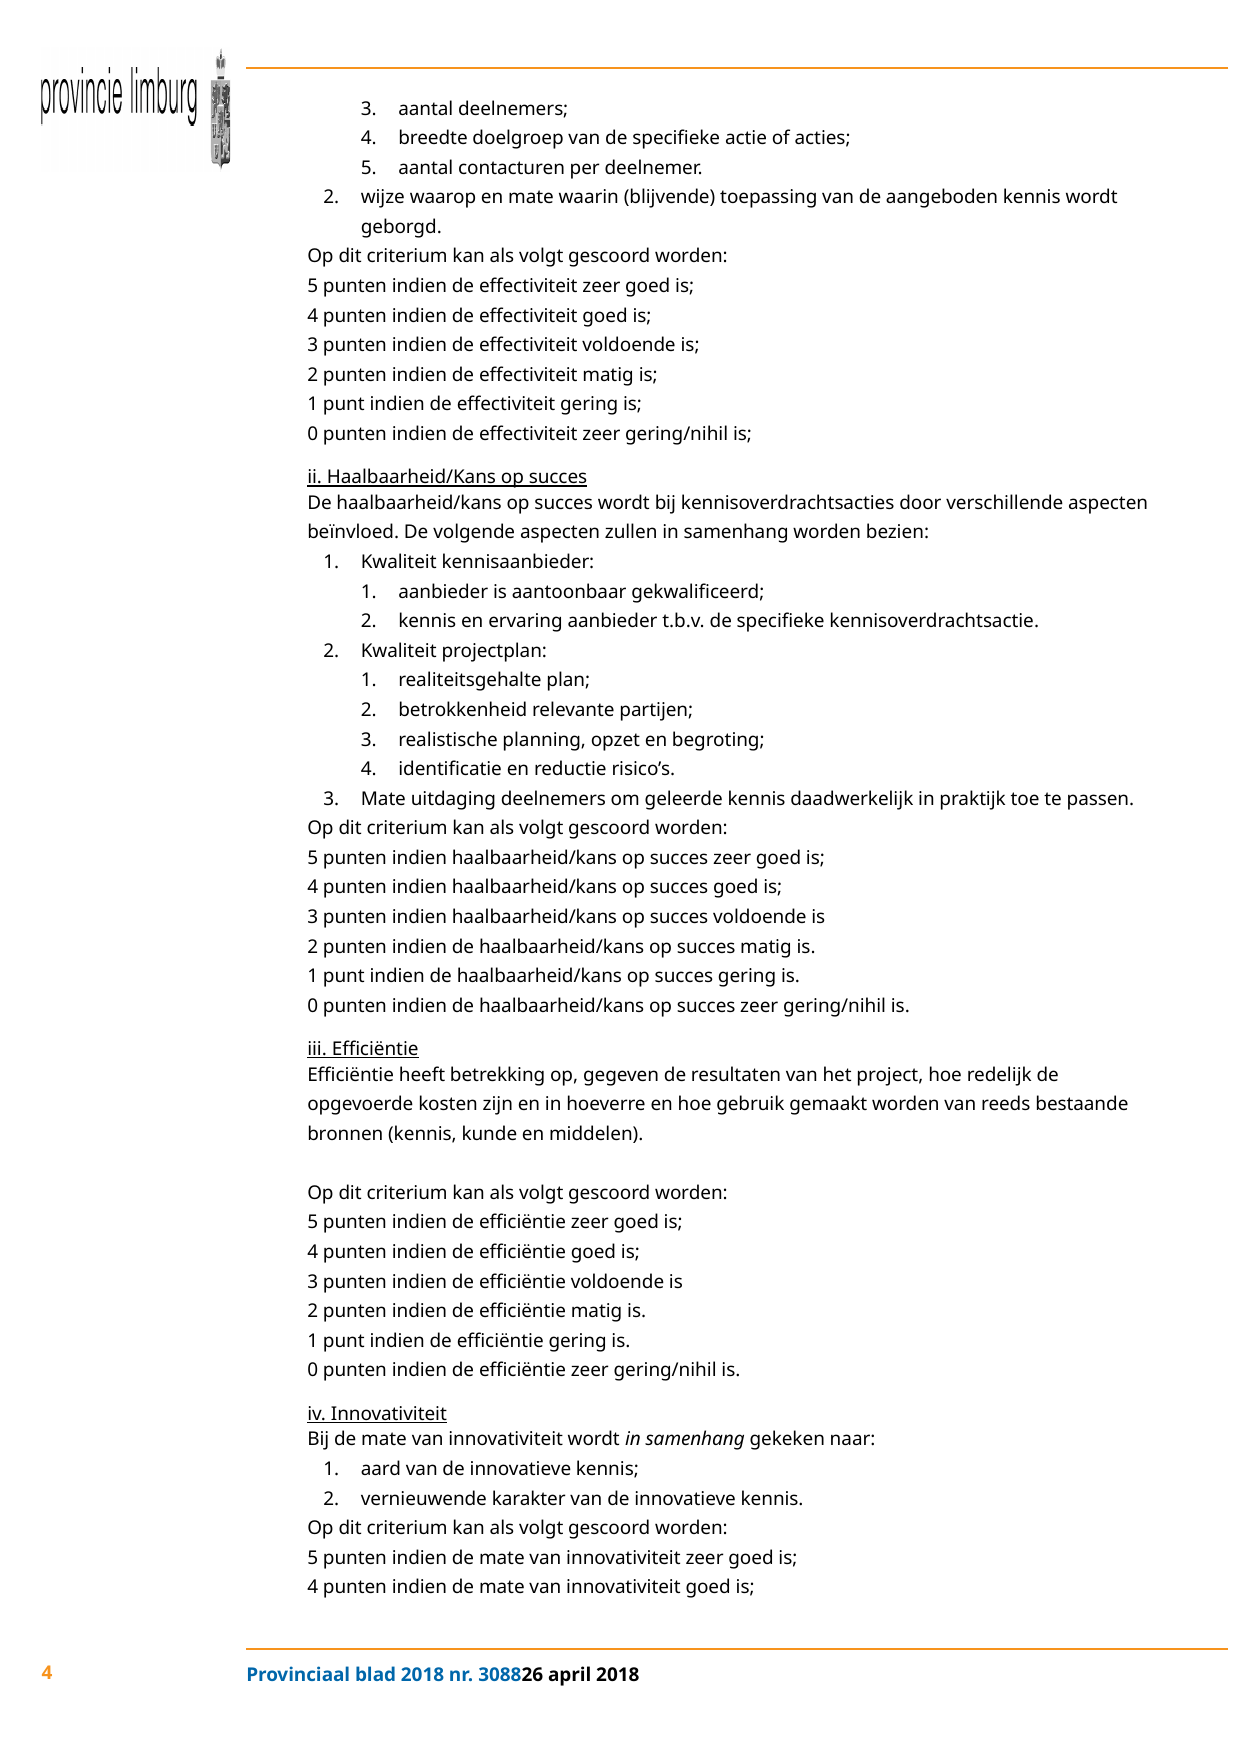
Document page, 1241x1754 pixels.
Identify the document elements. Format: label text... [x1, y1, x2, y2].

list identificatie en reductie risico’s. [361, 755, 1152, 781]
list 0 punten indien de haalbaarheid/kans op succes zeer gering/nihil is. [248, 992, 1152, 1018]
list Kwaliteit projectplan: [323, 637, 1152, 663]
list Op dit criterium kan als volgt gescoord worden: [248, 1514, 1152, 1540]
list Op dit criterium kan als volgt gescoord worden: [248, 814, 1152, 840]
list realiteitsgehalte plan; [361, 667, 1152, 692]
list 0 punten indien de effectiviteit zeer gering/nihil is; [248, 420, 1152, 446]
list Mate uitdaging deelnemers om geleerde kennis daadwerkelijk in praktijk toe te passen. [323, 785, 1152, 811]
list 4 punten indien de effectiviteit goed is; [248, 302, 1152, 328]
list 5 punten indien de effectiviteit zeer goed is; [248, 272, 1152, 298]
list 4 punten indien haalbaarheid/kans op succes goed is; [248, 874, 1152, 899]
list 1 punt indien de effectiviteit gering is; [248, 391, 1152, 416]
list 5 punten indien de efficiëntie zeer goed is; [248, 1209, 1152, 1234]
list betrokkenheid relevante partijen; [361, 696, 1152, 722]
list 4 punten indien de efficiëntie goed is; [248, 1238, 1152, 1264]
list 5 punten indien de mate van innovativiteit zeer goed is; [248, 1544, 1152, 1569]
list kennis en ervaring aanbieder t.b.v. de specifieke kennisoverdrachtsactie. [361, 607, 1152, 633]
list aanbieder is aantoonbaar gekwalificeerd; [361, 578, 1152, 603]
list Op dit criterium kan als volgt gescoord worden: [248, 243, 1152, 268]
list 3 punten indien de effectiviteit voldoende is; [248, 331, 1152, 357]
list Efficiëntie heeft betrekking op, gegeven de resultaten van het project, hoe redelijk de opgevoerde kosten zijn en in hoeverre en hoe gebruik gemaakt worden van reeds bestaande bronnen (kennis, kunde en middelen). [248, 1061, 1152, 1146]
list iv. Innovativiteit [248, 1400, 1152, 1426]
list 3 punten indien de efficiëntie voldoende is [248, 1268, 1152, 1294]
picture [41, 47, 231, 172]
list Op dit criterium kan als volgt gescoord worden: [248, 1179, 1152, 1205]
list iii. Efficiëntie [248, 1035, 1152, 1061]
list Bij de mate van innovativiteit wordt in samenhang gekeken naar: [248, 1426, 1152, 1451]
list 2 punten indien de effectiviteit matig is; [248, 361, 1152, 387]
list Kwaliteit kennisaanbieder: [323, 548, 1152, 574]
list De haalbaarheid/kans op succes wordt bij kennisoverdrachtsacties door verschillende aspecten beïnvloed. De volgende aspecten zullen in samenhang worden bezien: [248, 489, 1152, 544]
list aantal deelnemers; [361, 95, 1152, 121]
list vernieuwende karakter van de innovatieve kennis. [323, 1485, 1152, 1510]
list ii. Haalbaarheid/Kans op succes [248, 463, 1152, 489]
list aard van de innovatieve kennis; [323, 1455, 1152, 1481]
list 0 punten indien de efficiëntie zeer gering/nihil is. [248, 1357, 1152, 1382]
list 2 punten indien de haalbaarheid/kans op succes matig is. [248, 933, 1152, 958]
list 4 punten indien de mate van innovativiteit goed is; [248, 1573, 1152, 1599]
list realistische planning, opzet en begroting; [361, 726, 1152, 751]
list 1 punt indien de haalbaarheid/kans op succes gering is. [248, 962, 1152, 988]
list 1 punt indien de efficiëntie gering is. [248, 1327, 1152, 1353]
list 2 punten indien de efficiëntie matig is. [248, 1297, 1152, 1323]
list 3 punten indien haalbaarheid/kans op succes voldoende is [248, 903, 1152, 929]
list aantal contacturen per deelnemer. [361, 154, 1152, 180]
list wijze waarop en mate waarin (blijvende) toepassing van de aangeboden kennis wordt geborgd. [323, 183, 1152, 239]
list 5 punten indien haalbaarheid/kans op succes zeer goed is; [248, 844, 1152, 870]
list breedte doelgroep van de specifieke actie of acties; [361, 124, 1152, 150]
